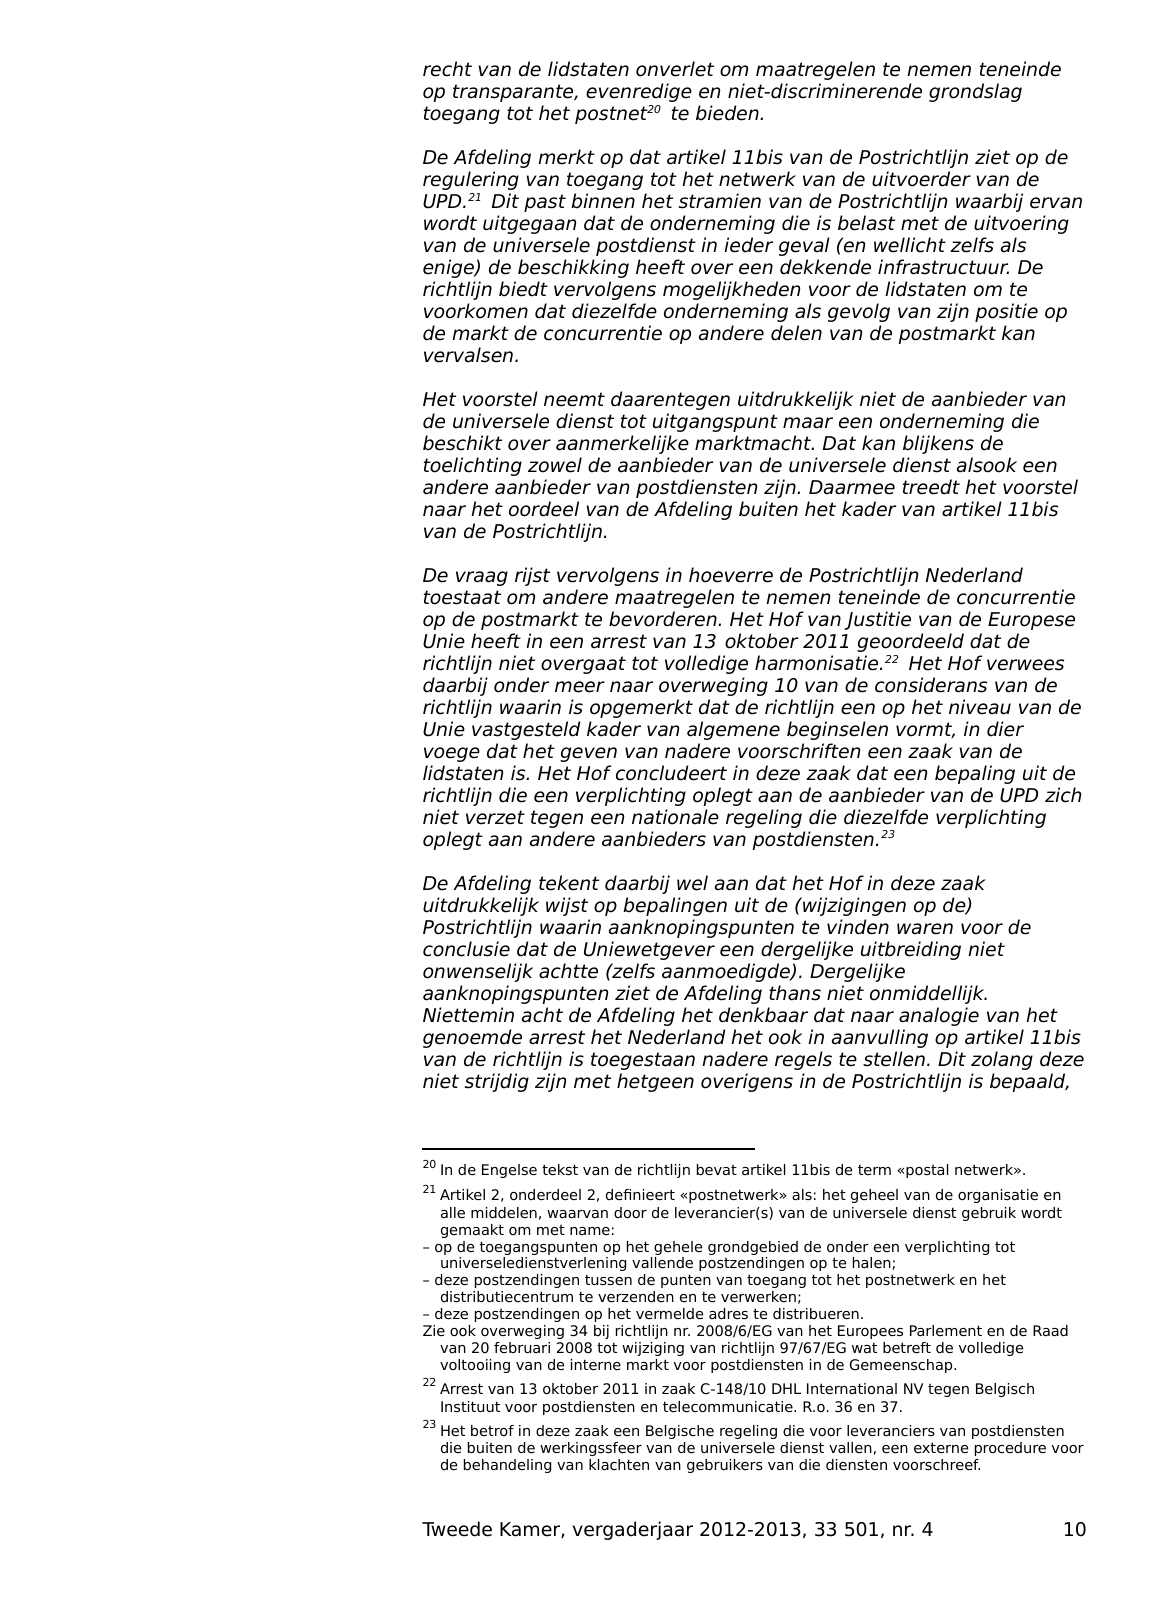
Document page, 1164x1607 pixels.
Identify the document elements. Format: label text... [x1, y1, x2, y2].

text – deze postzendingen tussen de punten van toegang tot het postnetwerk en het distributiecentrum te verzenden en te verwerken; [422, 1272, 1087, 1306]
text Het voorstel neemt daarentegen uitdrukkelijk niet de aanbieder van de universele dienst tot uitgangspunt maar een onderneming die beschikt over aanmerkelijke marktmacht. Dat kan blijkens de toelichting zowel de aanbieder van de universele dienst alsook een andere aanbieder van postdiensten zijn. Daarmee treedt het voorstel naar het oordeel van de Afdeling buiten het kader van artikel 11bis van de Postrichtlijn. [422, 389, 1087, 543]
text recht van de lidstaten onverlet om maatregelen te nemen teneinde op transparante, evenredige en niet-discriminerende grondslag toegang tot het postnet te bieden. [422, 59, 1087, 125]
text De vraag rijst vervolgens in hoeverre de Postrichtlijn Nederland toestaat om andere maatregelen te nemen teneinde de concurrentie op de postmarkt te bevorderen. Het Hof van Justitie van de Europese Unie heeft in een arrest van 13 oktober 2011 geoordeeld dat de richtlijn niet overgaat tot volledige harmonisatie. Het Hof verwees daarbij onder meer naar overweging 10 van de considerans van de richtlijn waarin is opgemerkt dat de richtlijn een op het niveau van de Unie vastgesteld kader van algemene beginselen vormt, in dier voege dat het geven van nadere voorschriften een zaak van de lidstaten is. Het Hof concludeert in deze zaak dat een bepaling uit de richtlijn die een verplichting oplegt aan de aanbieder van de UPD zich niet verzet tegen een nationale regeling die diezelfde verplichting oplegt aan andere aanbieders van postdiensten. [422, 565, 1087, 851]
text Het betrof in deze zaak een Belgische regeling die voor leveranciers van postdiensten die buiten de werkingssfeer van de universele dienst vallen, een externe procedure voor de behandeling van klachten van gebruikers van die diensten voorschreef. [422, 1418, 1087, 1474]
text Artikel 2, onderdeel 2, definieert «postnetwerk» als: het geheel van de organisatie en alle middelen, waarvan door de leverancier(s) van de universele dienst gebruik wordt gemaakt om met name: [422, 1183, 1087, 1239]
text Zie ook overweging 34 bij richtlijn nr. 2008/6/EG van het Europees Parlement en de Raad van 20 februari 2008 tot wijziging van richtlijn 97/67/EG wat betreft de volledige voltooiing van de interne markt voor postdiensten in de Gemeenschap. [422, 1323, 1087, 1374]
text De Afdeling tekent daarbij wel aan dat het Hof in deze zaak uitdrukkelijk wijst op bepalingen uit de (wijzigingen op de) Postrichtlijn waarin aanknopingspunten te vinden waren voor de conclusie dat de Uniewetgever een dergelijke uitbreiding niet onwenselijk achtte (zelfs aanmoedigde). Dergelijke aanknopingspunten ziet de Afdeling thans niet onmiddellijk. Niettemin acht de Afdeling het denkbaar dat naar analogie van het genoemde arrest het Nederland het ook in aanvulling op artikel 11bis van de richtlijn is toegestaan nadere regels te stellen. Dit zolang deze niet strijdig zijn met hetgeen overigens in de Postrichtlijn is bepaald, [422, 873, 1087, 1093]
text – op de toegangspunten op het gehele grondgebied de onder een verplichting tot universeledienstverlening vallende postzendingen op te halen; [422, 1239, 1087, 1272]
text – deze postzendingen op het vermelde adres te distribueren. [422, 1306, 1087, 1323]
text Arrest van 13 oktober 2011 in zaak C-148/10 DHL International NV tegen Belgisch Instituut voor postdiensten en telecommunicatie. R.o. 36 en 37. [422, 1377, 1087, 1416]
text In de Engelse tekst van de richtlijn bevat artikel 11bis de term «postal netwerk». [422, 1158, 1087, 1180]
text De Afdeling merkt op dat artikel 11bis van de Postrichtlijn ziet op de regulering van toegang tot het netwerk van de uitvoerder van de UPD. Dit past binnen het stramien van de Postrichtlijn waarbij ervan wordt uitgegaan dat de onderneming die is belast met de uitvoering van de universele postdienst in ieder geval (en wellicht zelfs als enige) de beschikking heeft over een dekkende infrastructuur. De richtlijn biedt vervolgens mogelijkheden voor de lidstaten om te voorkomen dat diezelfde onderneming als gevolg van zijn positie op de markt de concurrentie op andere delen van de postmarkt kan vervalsen. [422, 147, 1087, 367]
